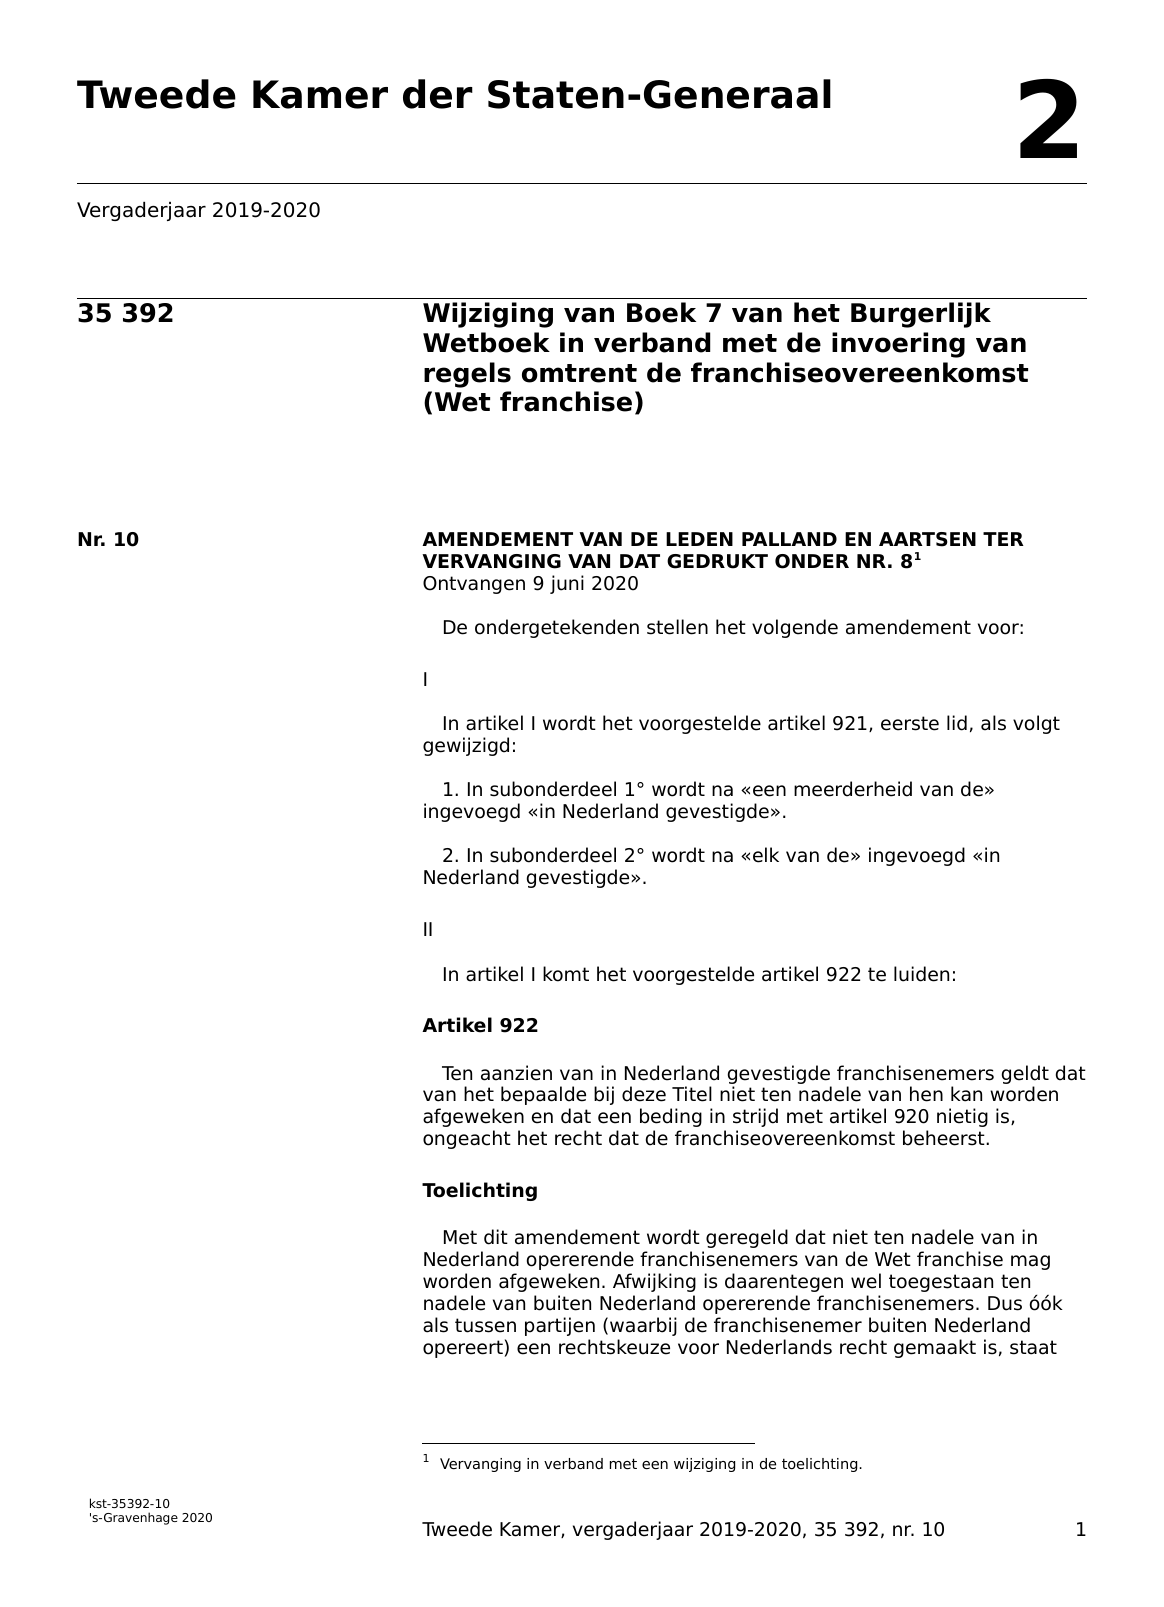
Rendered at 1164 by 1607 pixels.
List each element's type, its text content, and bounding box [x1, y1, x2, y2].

text In artikel I wordt het voorgestelde artikel 921, eerste lid, als volgt gewijzigd: [422, 713, 1087, 757]
table_cell Vergaderjaar 2019-2020 [77, 184, 1087, 298]
text Ten aanzien van in Nederland gevestigde franchisenemers geldt dat van het bepaalde bij deze Titel niet ten nadele van hen kan worden afgeweken en dat een beding in strijd met artikel 920 nietig is, ongeacht het recht dat de franchiseovereenkomst beheerst. [422, 1062, 1087, 1150]
text 2. In subonderdeel 2° wordt na «elk van de» ingevoegd «in Nederland gevestigde». [422, 845, 1087, 889]
subtitle Artikel 922 [422, 1015, 1087, 1037]
text kst-35392-10 [88, 1497, 323, 1511]
text Met dit amendement wordt geregeld dat niet ten nadele van in Nederland opererende franchisenemers van de Wet franchise mag worden afgeweken. Afwijking is daarentegen wel toegestaan ten nadele van buiten Nederland opererende franchisenemers. Dus óók als tussen partijen (waarbij de franchisenemer buiten Nederland opereert) een rechtskeuze voor Nederlands recht gemaakt is, staat [422, 1227, 1087, 1359]
subtitle II [422, 919, 1087, 941]
text 1. In subonderdeel 1° wordt na «een meerderheid van de» ingevoegd «in Nederland gevestigde». [422, 779, 1087, 823]
subtitle Nr. 10 AMENDEMENT VAN DE LEDEN PALLAND EN AARTSEN TER VERVANGING VAN DAT GEDRUKT ONDER NR. 8 [77, 529, 1087, 573]
table_header 2 [886, 59, 1087, 183]
subtitle I [422, 669, 1087, 691]
text Vervanging in verband met een wijziging in de toelichting. [422, 1452, 1087, 1474]
text In artikel I komt het voorgestelde artikel 922 te luiden: [422, 963, 1087, 985]
subtitle 35 392 Wijziging van Boek 7 van het Burgerlijk Wetboek in verband met de invoering van regels omtrent de franchiseovereenkomst (Wet franchise) [77, 299, 1087, 418]
text 's-Gravenhage 2020 [88, 1511, 323, 1525]
text Ontvangen 9 juni 2020 [422, 573, 1087, 595]
text De ondergetekenden stellen het volgende amendement voor: [422, 617, 1087, 639]
subtitle Toelichting [422, 1180, 1087, 1202]
table_header Tweede Kamer der Staten-Generaal [77, 59, 886, 183]
